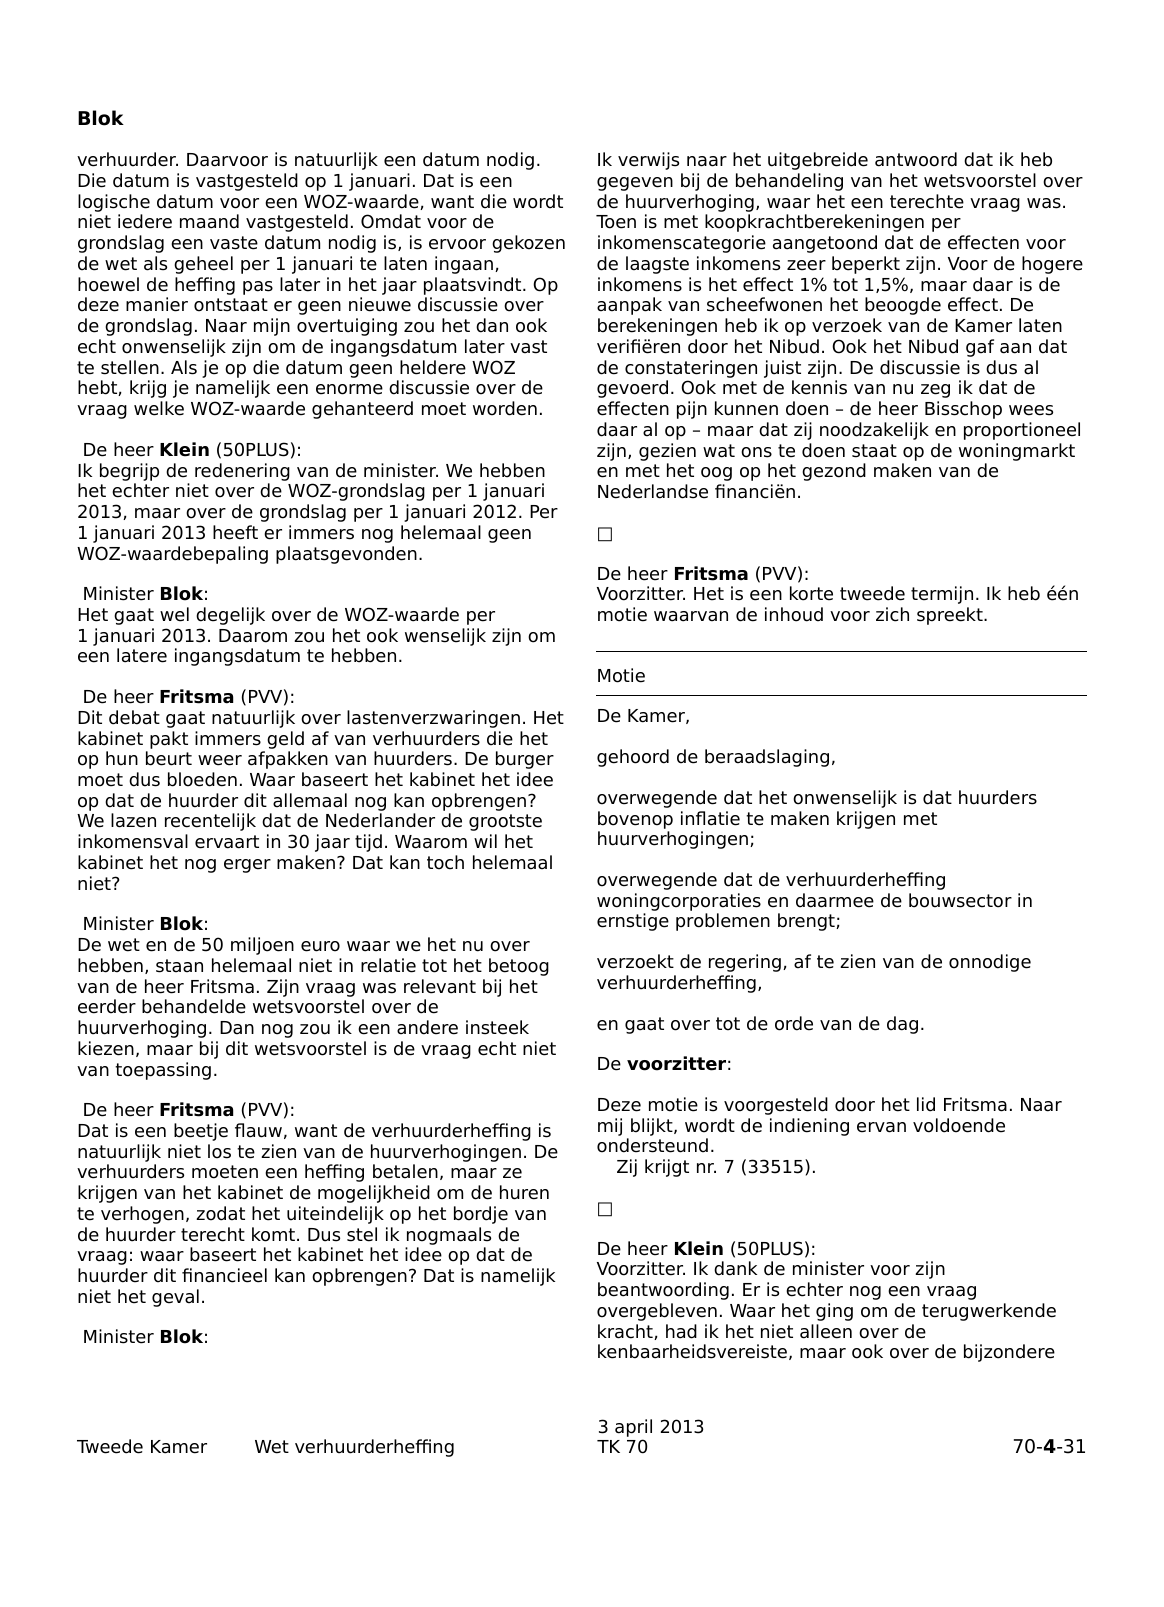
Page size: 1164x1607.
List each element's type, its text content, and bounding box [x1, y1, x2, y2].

text Voorzitter. Het is een korte tweede termijn. Ik heb één motie waarvan de inhoud voor zich spreekt. [596, 584, 1087, 626]
text Minister Blok: [77, 914, 567, 935]
text overwegende dat het onwenselijk is dat huurders bovenop inflatie te maken krijgen met huurverhogingen; [596, 788, 1087, 850]
text De voorzitter: [596, 1054, 1087, 1075]
text De Kamer, [596, 706, 1087, 727]
text gehoord de beraadslaging, [596, 747, 1087, 768]
text Voorzitter. Ik dank de minister voor zijn beantwoording. Er is echter nog een vraag overgebleven. Waar het ging om de terugwerkende kracht, had ik het niet alleen over de kenbaarheidsvereiste, maar ook over de bijzondere [596, 1259, 1087, 1363]
text Dit debat gaat natuurlijk over lastenverzwaringen. Het kabinet pakt immers geld af van verhuurders die het op hun beurt weer afpakken van huurders. De burger moet dus bloeden. Waar baseert het kabinet het idee op dat de huurder dit allemaal nog kan opbrengen? We lazen recentelijk dat de Nederlander de grootste inkomensval ervaart in 30 jaar tijd. Waarom wil het kabinet het nog erger maken? Dat kan toch helemaal niet? [77, 708, 567, 894]
text overwegende dat de verhuurderheffing woningcorporaties en daarmee de bouwsector in ernstige problemen brengt; [596, 870, 1087, 932]
text De heer Fritsma (PVV): [77, 687, 567, 708]
text De heer Klein (50PLUS): [596, 1238, 1087, 1259]
text □ [596, 1198, 1087, 1218]
text verzoekt de regering, af te zien van de onnodige verhuurderheffing, [596, 952, 1087, 993]
text De heer Fritsma (PVV): [596, 563, 1087, 584]
text en gaat over tot de orde van de dag. [596, 1013, 1087, 1034]
text verhuurder. Daarvoor is natuurlijk een datum nodig. Die datum is vastgesteld op 1 januari. Dat is een logische datum voor een WOZ-waarde, want die wordt niet iedere maand vastgesteld. Omdat voor de grondslag een vaste datum nodig is, is ervoor gekozen de wet als geheel per 1 januari te laten ingaan, hoewel de heffing pas later in het jaar plaatsvindt. Op deze manier ontstaat er geen nieuwe discussie over de grondslag. Naar mijn overtuiging zou het dan ook echt onwenselijk zijn om de ingangsdatum later vast te stellen. Als je op die datum geen heldere WOZ hebt, krijg je namelijk een enorme discussie over de vraag welke WOZ-waarde gehanteerd moet worden. [77, 150, 567, 420]
text Minister Blok: [77, 1327, 567, 1348]
text Dat is een beetje flauw, want de verhuurderheffing is natuurlijk niet los te zien van de huurverhogingen. De verhuurders moeten een heffing betalen, maar ze krijgen van het kabinet de mogelijkheid om de huren te verhogen, zodat het uiteindelijk op het bordje van de huurder terecht komt. Dus stel ik nogmaals de vraag: waar baseert het kabinet het idee op dat de huurder dit financieel kan opbrengen? Dat is namelijk niet het geval. [77, 1121, 567, 1307]
text Zij krijgt nr. 7 (33515). [596, 1157, 1087, 1178]
text De heer Klein (50PLUS): [77, 440, 567, 460]
text Deze motie is voorgesteld door het lid Fritsma. Naar mij blijkt, wordt de indiening ervan voldoende ondersteund. [596, 1095, 1087, 1157]
text Motie [596, 665, 1087, 686]
text Ik verwijs naar het uitgebreide antwoord dat ik heb gegeven bij de behandeling van het wetsvoorstel over de huurverhoging, waar het een terechte vraag was. Toen is met koopkrachtberekeningen per inkomenscategorie aangetoond dat de effecten voor de laagste inkomens zeer beperkt zijn. Voor de hogere inkomens is het effect 1% tot 1,5%, maar daar is de aanpak van scheefwonen het beoogde effect. De berekeningen heb ik op verzoek van de Kamer laten verifiëren door het Nibud. Ook het Nibud gaf aan dat de constateringen juist zijn. De discussie is dus al gevoerd. Ook met de kennis van nu zeg ik dat de effecten pijn kunnen doen – de heer Bisschop wees daar al op – maar dat zij noodzakelijk en proportioneel zijn, gezien wat ons te doen staat op de woningmarkt en met het oog op het gezond maken van de Nederlandse financiën. [596, 150, 1087, 503]
text Minister Blok: [77, 584, 567, 605]
text De heer Fritsma (PVV): [77, 1100, 567, 1121]
text □ [596, 523, 1087, 543]
text De wet en de 50 miljoen euro waar we het nu over hebben, staan helemaal niet in relatie tot het betoog van de heer Fritsma. Zijn vraag was relevant bij het eerder behandelde wetsvoorstel over de huurverhoging. Dan nog zou ik een andere insteek kiezen, maar bij dit wetsvoorstel is de vraag echt niet van toepassing. [77, 935, 567, 1080]
text Het gaat wel degelijk over de WOZ-waarde per 1 januari 2013. Daarom zou het ook wenselijk zijn om een latere ingangsdatum te hebben. [77, 605, 567, 667]
text Ik begrijp de redenering van de minister. We hebben het echter niet over de WOZ-grondslag per 1 januari 2013, maar over de grondslag per 1 januari 2012. Per 1 januari 2013 heeft er immers nog helemaal geen WOZ-waardebepaling plaatsgevonden. [77, 460, 567, 564]
